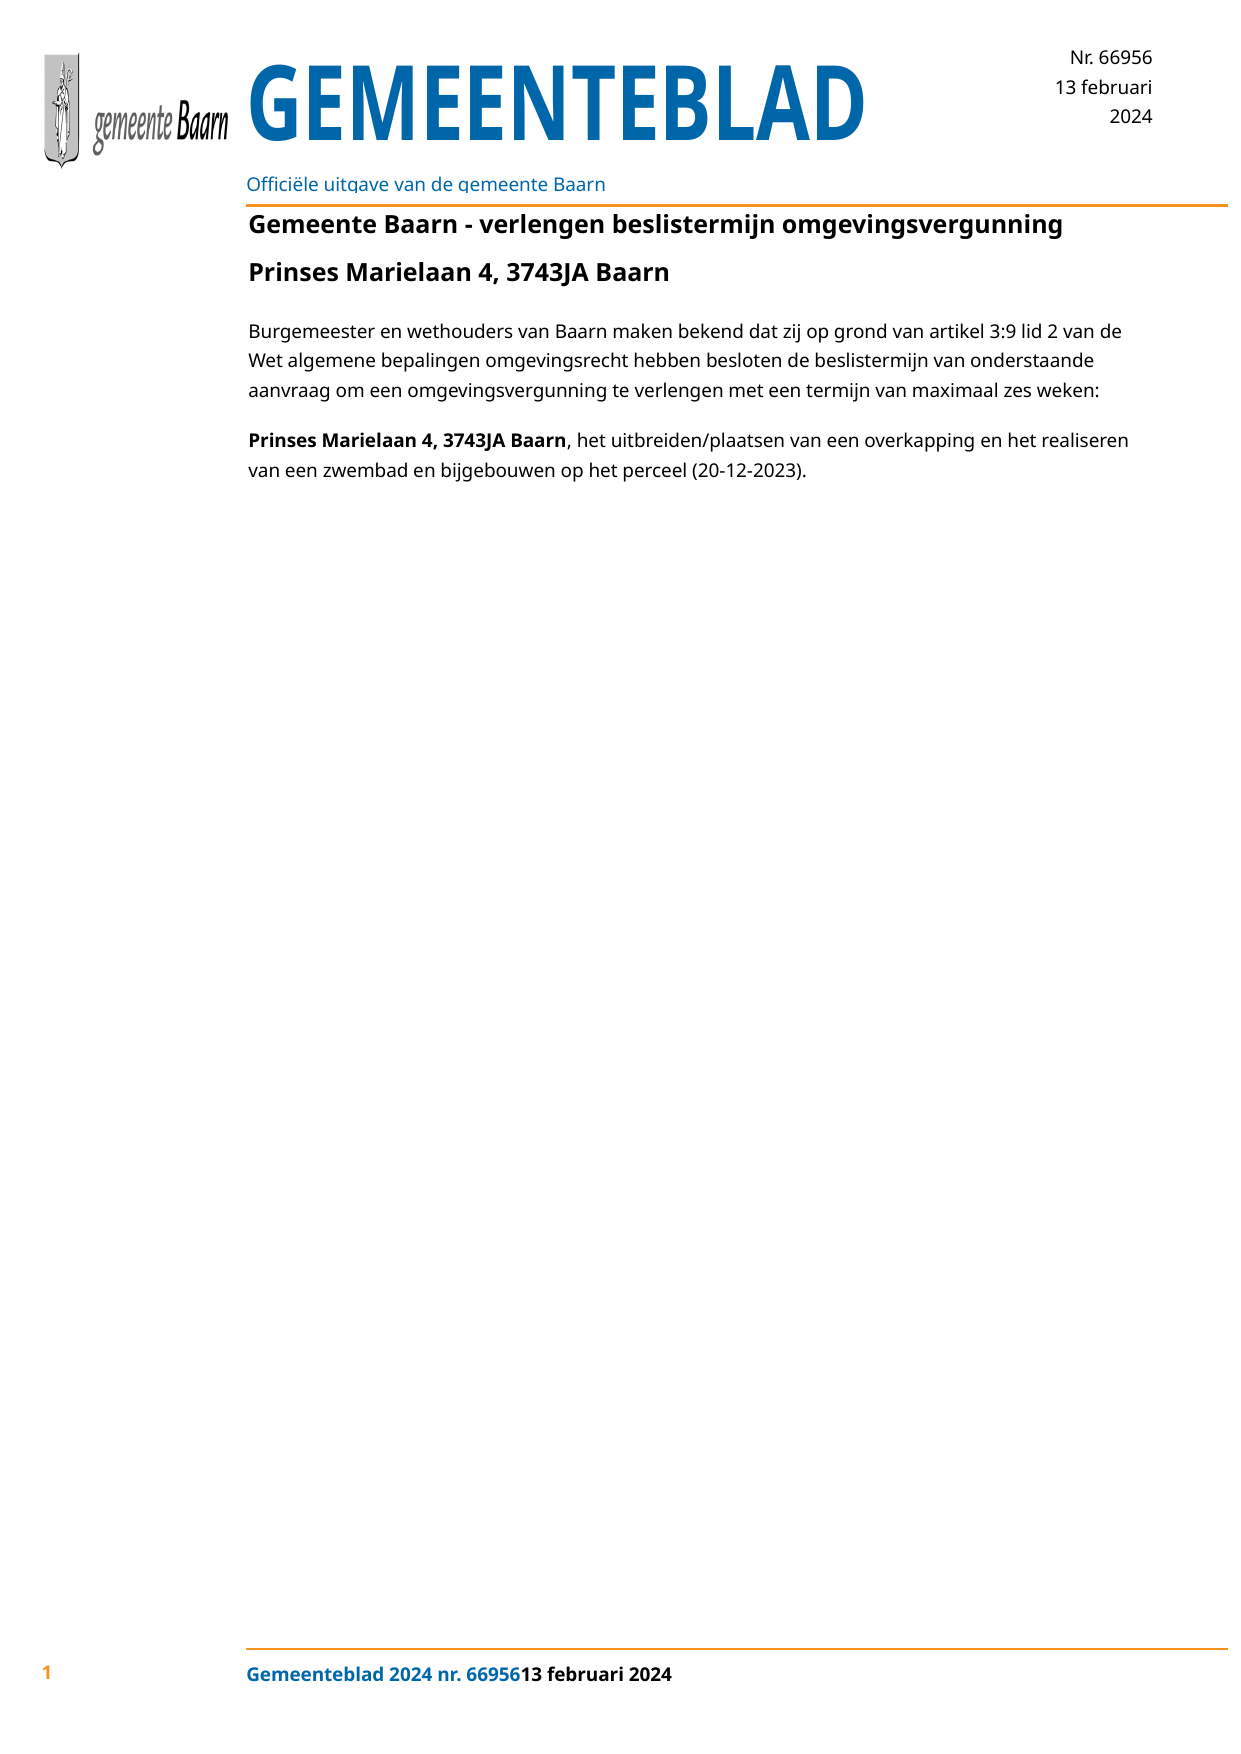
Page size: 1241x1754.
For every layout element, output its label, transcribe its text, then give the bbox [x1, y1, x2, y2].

text Gemeente Baarn - verlengen beslistermijn omgevingsvergunning Prinses Marielaan 4, 3743JA Baarn [248, 207, 1152, 288]
text Prinses Marielaan 4, 3743JA Baarn, het uitbreiden/plaatsen van een overkapping en het realiseren van een zwembad en bijgebouwen op het perceel (20-12-2023). [248, 427, 1152, 483]
text Burgemeester en wethouders van Baarn maken bekend dat zij op grond van artikel 3:9 lid 2 van de Wet algemene bepalingen omgevingsrecht hebben besloten de beslistermijn van onderstaande aanvraag om een omgevingsvergunning te verlengen met een termijn van maximaal zes weken: [248, 318, 1152, 403]
picture [41, 47, 231, 172]
